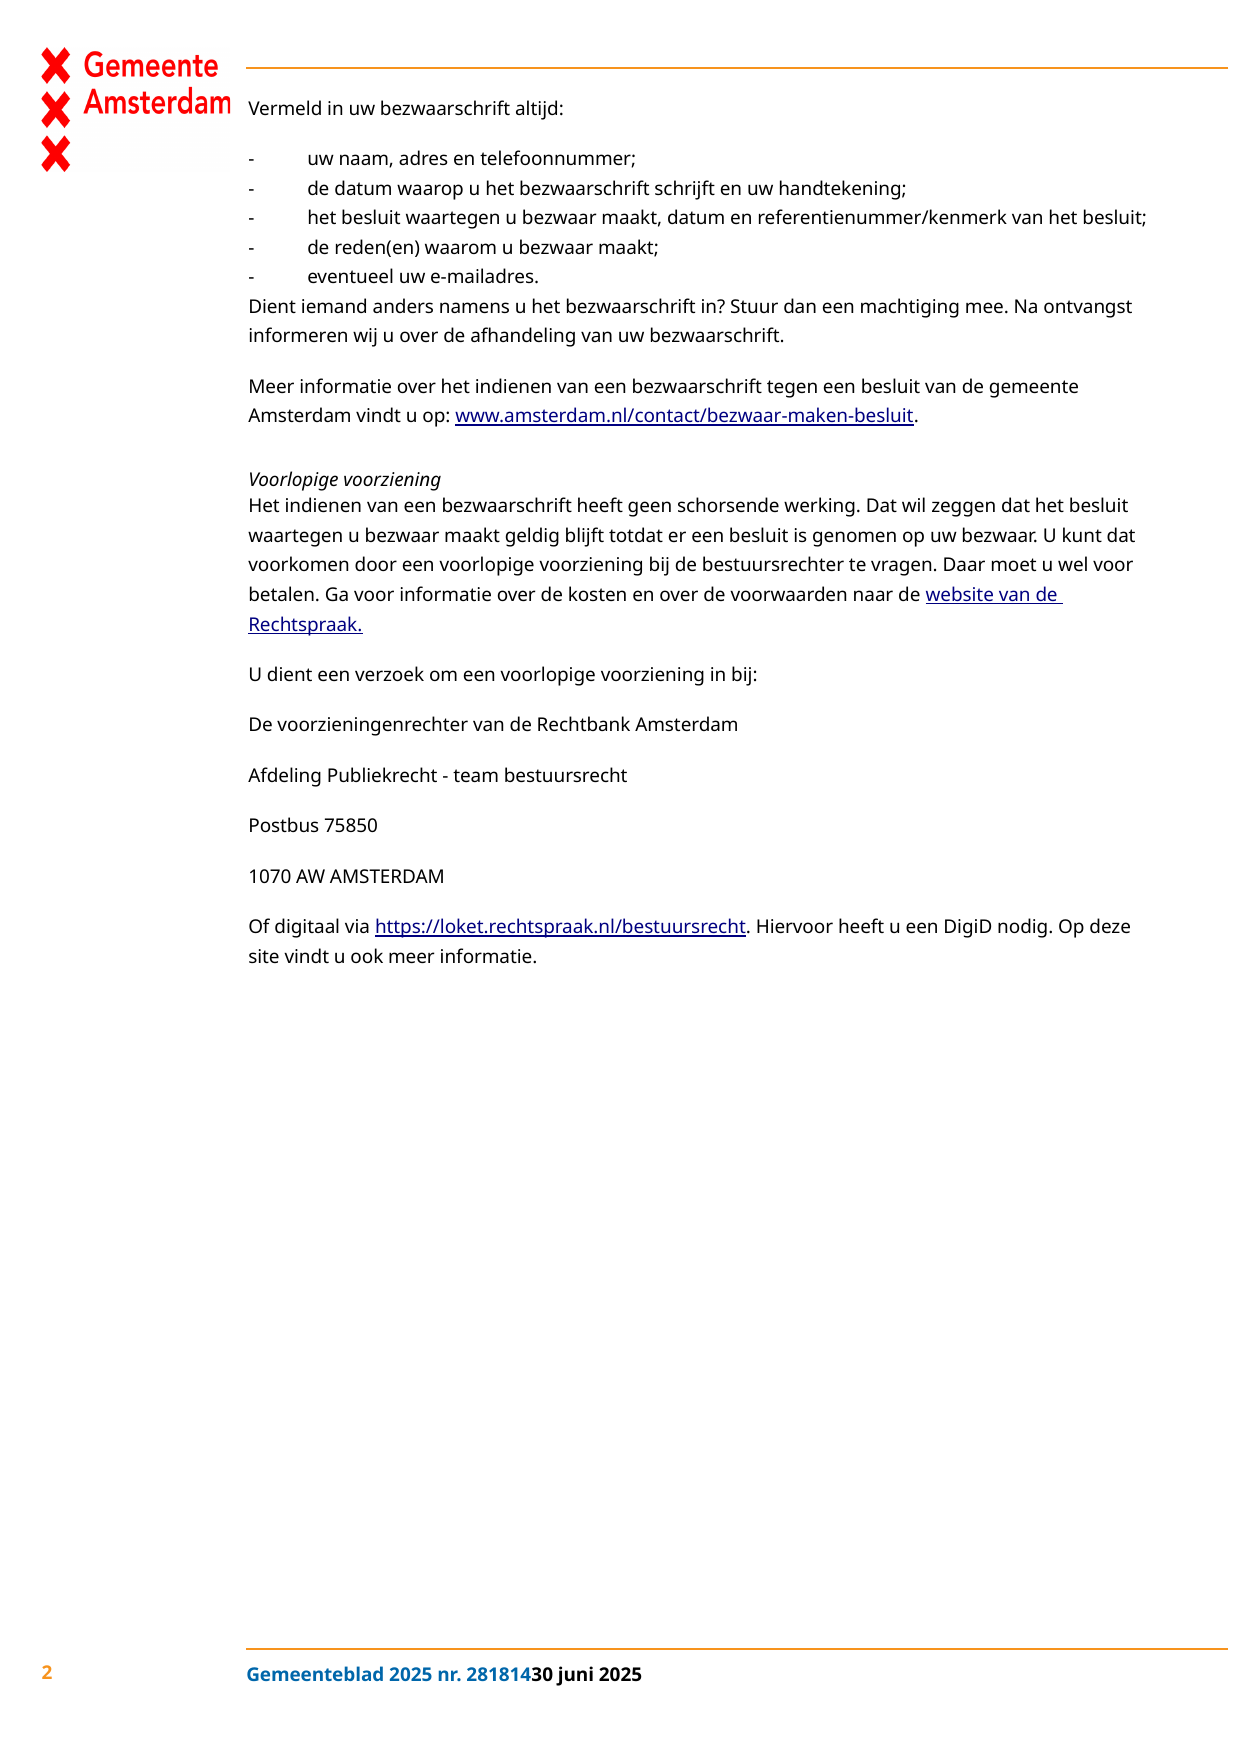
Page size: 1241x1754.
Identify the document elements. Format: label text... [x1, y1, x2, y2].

text Meer informatie over het indienen van een bezwaarschrift tegen een besluit van de gemeente Amsterdam vindt u op: www.amsterdam.nl/contact/bezwaar-maken-besluit. [248, 373, 1152, 428]
text De voorzieningenrechter van de Rechtbank Amsterdam [248, 712, 1152, 737]
text 1070 AW AMSTERDAM [248, 863, 1152, 888]
text Het indienen van een bezwaarschrift heeft geen schorsende werking. Dat wil zeggen dat het besluit waartegen u bezwaar maakt geldig blijft totdat er een besluit is genomen op uw bezwaar. U kunt dat voorkomen door een voorlopige voorziening bij de bestuursrechter te vragen. Daar moet u wel voor betalen. Ga voor informatie over de kosten en over de voorwaarden naar de website van de Rechtspraak. [248, 492, 1152, 636]
list eventueel uw e-mailadres. [248, 263, 1152, 289]
text U dient een verzoek om een voorlopige voorziening in bij: [248, 661, 1152, 687]
list de reden(en) waarom u bezwaar maakt; [248, 234, 1152, 260]
text Afdeling Publiekrecht - team bestuursrecht [248, 762, 1152, 788]
picture [41, 47, 231, 172]
list uw naam, adres en telefoonnummer; [248, 145, 1152, 171]
list de datum waarop u het bezwaarschrift schrijft en uw handtekening; [248, 175, 1152, 201]
text Vermeld in uw bezwaarschrift altijd: [248, 95, 1152, 121]
text Postbus 75850 [248, 812, 1152, 838]
text Of digitaal via https://loket.rechtspraak.nl/bestuursrecht. Hiervoor heeft u een DigiD nodig. Op deze site vindt u ook meer informatie. [248, 913, 1152, 968]
text Voorlopige voorziening [248, 467, 1152, 492]
text Dient iemand anders namens u het bezwaarschrift in? Stuur dan een machtiging mee. Na ontvangst informeren wij u over de afhandeling van uw bezwaarschrift. [248, 293, 1152, 348]
list het besluit waartegen u bezwaar maakt, datum en referentienummer/kenmerk van het besluit; [248, 204, 1152, 230]
